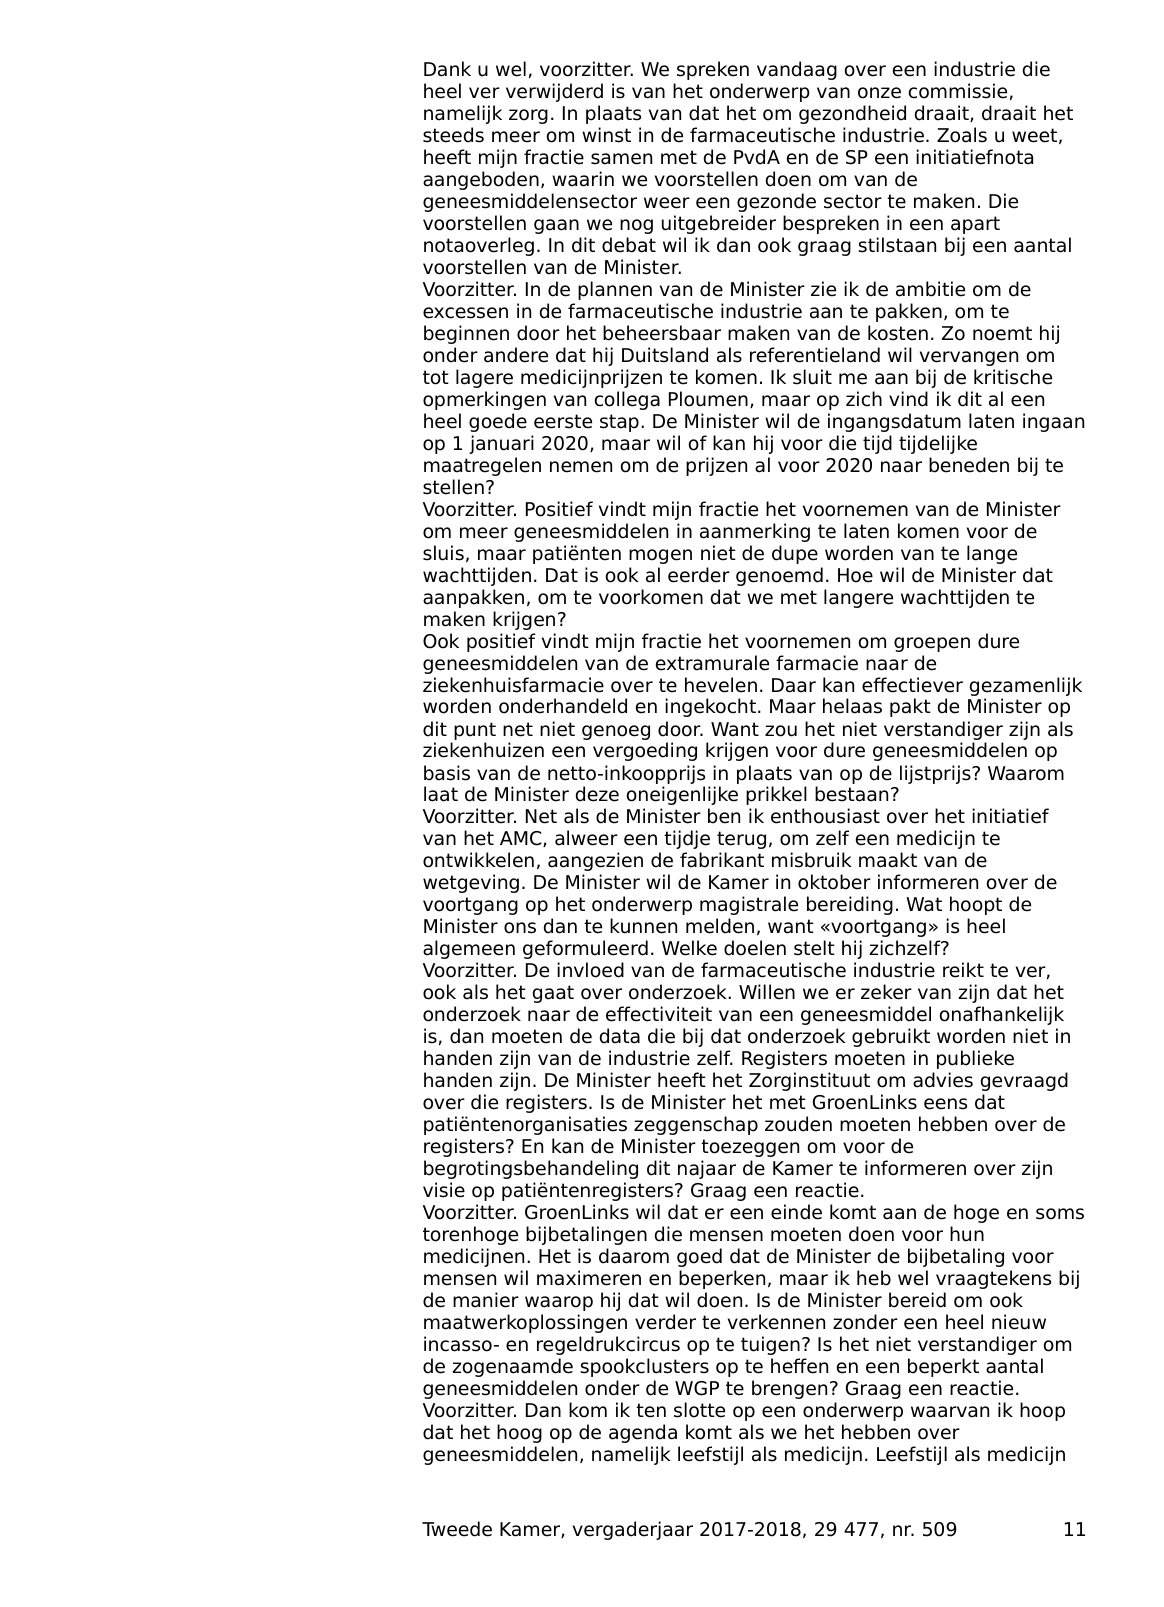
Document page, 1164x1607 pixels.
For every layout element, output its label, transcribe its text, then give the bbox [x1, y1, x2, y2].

text Ook positief vindt mijn fractie het voornemen om groepen dure geneesmiddelen van de extramurale farmacie naar de ziekenhuisfarmacie over te hevelen. Daar kan effectiever gezamenlijk worden onderhandeld en ingekocht. Maar helaas pakt de Minister op dit punt net niet genoeg door. Want zou het niet verstandiger zijn als ziekenhuizen een vergoeding krijgen voor dure geneesmiddelen op basis van de netto-inkoopprijs in plaats van op de lijstprijs? Waarom laat de Minister deze oneigenlijke prikkel bestaan? [422, 631, 1087, 806]
text Voorzitter. In de plannen van de Minister zie ik de ambitie om de excessen in de farmaceutische industrie aan te pakken, om te beginnen door het beheersbaar maken van de kosten. Zo noemt hij onder andere dat hij Duitsland als referentieland wil vervangen om tot lagere medicijnprijzen te komen. Ik sluit me aan bij de kritische opmerkingen van collega Ploumen, maar op zich vind ik dit al een heel goede eerste stap. De Minister wil de ingangsdatum laten ingaan op 1 januari 2020, maar wil of kan hij voor die tijd tijdelijke maatregelen nemen om de prijzen al voor 2020 naar beneden bij te stellen? [422, 279, 1087, 499]
text Voorzitter. De invloed van de farmaceutische industrie reikt te ver, ook als het gaat over onderzoek. Willen we er zeker van zijn dat het onderzoek naar de effectiviteit van een geneesmiddel onafhankelijk is, dan moeten de data die bij dat onderzoek gebruikt worden niet in handen zijn van de industrie zelf. Registers moeten in publieke handen zijn. De Minister heeft het Zorginstituut om advies gevraagd over die registers. Is de Minister het met GroenLinks eens dat patiëntenorganisaties zeggenschap zouden moeten hebben over de registers? En kan de Minister toezeggen om voor de begrotingsbehandeling dit najaar de Kamer te informeren over zijn visie op patiëntenregisters? Graag een reactie. [422, 960, 1087, 1202]
text Dank u wel, voorzitter. We spreken vandaag over een industrie die heel ver verwijderd is van het onderwerp van onze commissie, namelijk zorg. In plaats van dat het om gezondheid draait, draait het steeds meer om winst in de farmaceutische industrie. Zoals u weet, heeft mijn fractie samen met de PvdA en de SP een initiatiefnota aangeboden, waarin we voorstellen doen om van de geneesmiddelensector weer een gezonde sector te maken. Die voorstellen gaan we nog uitgebreider bespreken in een apart notaoverleg. In dit debat wil ik dan ook graag stilstaan bij een aantal voorstellen van de Minister. [422, 59, 1087, 279]
text Voorzitter. Net als de Minister ben ik enthousiast over het initiatief van het AMC, alweer een tijdje terug, om zelf een medicijn te ontwikkelen, aangezien de fabrikant misbruik maakt van de wetgeving. De Minister wil de Kamer in oktober informeren over de voortgang op het onderwerp magistrale bereiding. Wat hoopt de Minister ons dan te kunnen melden, want «voortgang» is heel algemeen geformuleerd. Welke doelen stelt hij zichzelf? [422, 806, 1087, 960]
text Voorzitter. Dan kom ik ten slotte op een onderwerp waarvan ik hoop dat het hoog op de agenda komt als we het hebben over geneesmiddelen, namelijk leefstijl als medicijn. Leefstijl als medicijn [422, 1400, 1087, 1466]
text Voorzitter. Positief vindt mijn fractie het voornemen van de Minister om meer geneesmiddelen in aanmerking te laten komen voor de sluis, maar patiënten mogen niet de dupe worden van te lange wachttijden. Dat is ook al eerder genoemd. Hoe wil de Minister dat aanpakken, om te voorkomen dat we met langere wachttijden te maken krijgen? [422, 499, 1087, 631]
text Voorzitter. GroenLinks wil dat er een einde komt aan de hoge en soms torenhoge bijbetalingen die mensen moeten doen voor hun medicijnen. Het is daarom goed dat de Minister de bijbetaling voor mensen wil maximeren en beperken, maar ik heb wel vraagtekens bij de manier waarop hij dat wil doen. Is de Minister bereid om ook maatwerkoplossingen verder te verkennen zonder een heel nieuw incasso- en regeldrukcircus op te tuigen? Is het niet verstandiger om de zogenaamde spookclusters op te heffen en een beperkt aantal geneesmiddelen onder de WGP te brengen? Graag een reactie. [422, 1202, 1087, 1400]
